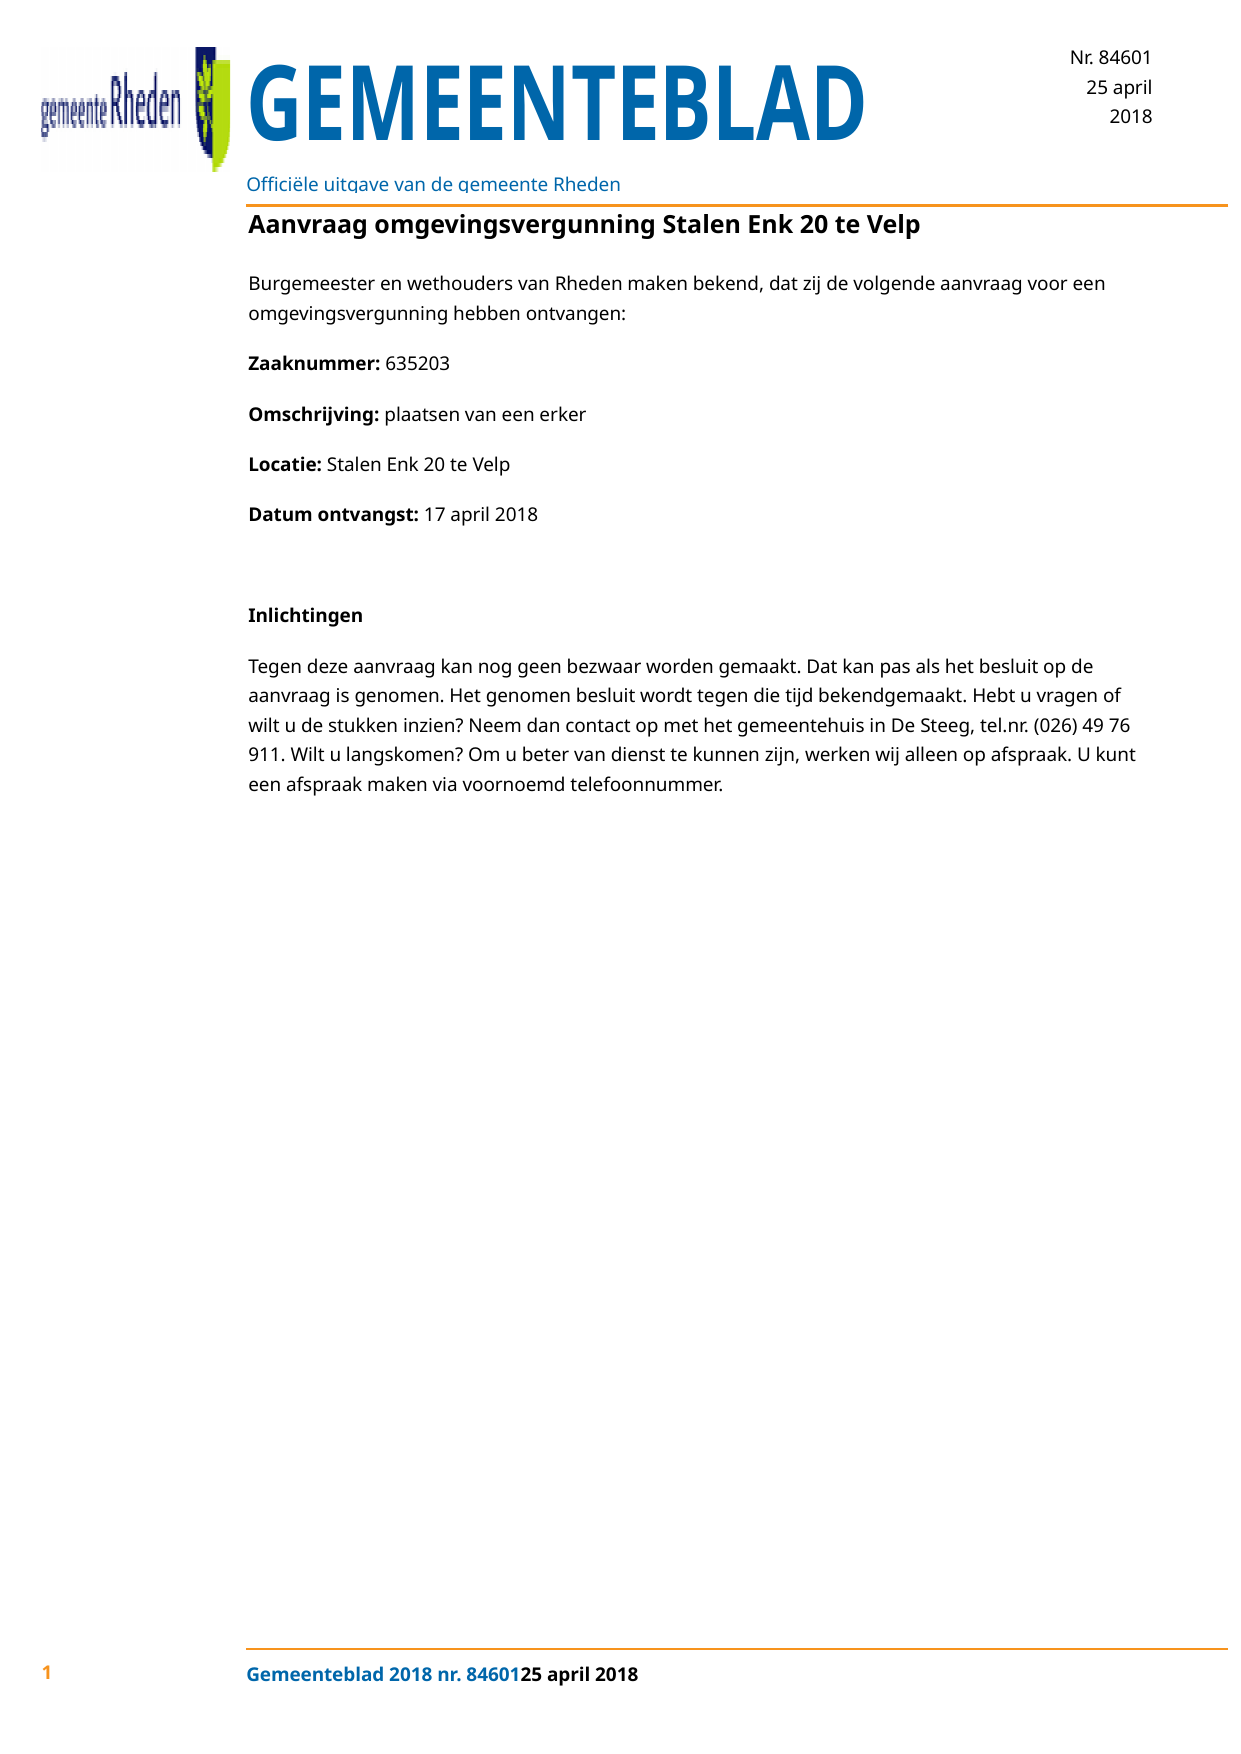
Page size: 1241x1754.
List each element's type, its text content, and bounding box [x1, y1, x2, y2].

text Omschrijving: plaatsen van een erker [248, 401, 1152, 426]
text Inlichtingen [248, 602, 1152, 628]
picture [41, 47, 231, 172]
text Locatie: Stalen Enk 20 te Velp [248, 451, 1152, 477]
text Burgemeester en wethouders van Rheden maken bekend, dat zij de volgende aanvraag voor een omgevingsvergunning hebben ontvangen: [248, 270, 1152, 326]
text Tegen deze aanvraag kan nog geen bezwaar worden gemaakt. Dat kan pas als het besluit op de aanvraag is genomen. Het genomen besluit wordt tegen die tijd bekendgemaakt. Hebt u vragen of wilt u de stukken inzien? Neem dan contact op met het gemeentehuis in De Steeg, tel.nr. (026) 49 76 911. Wilt u langskomen? Om u beter van dienst te kunnen zijn, werken wij alleen op afspraak. U kunt een afspraak maken via voornoemd telefoonnummer. [248, 653, 1152, 797]
text Datum ontvangst: 17 april 2018 [248, 502, 1152, 527]
text Zaaknummer: 635203 [248, 350, 1152, 376]
text Aanvraag omgevingsvergunning Stalen Enk 20 te Velp [248, 207, 1152, 241]
